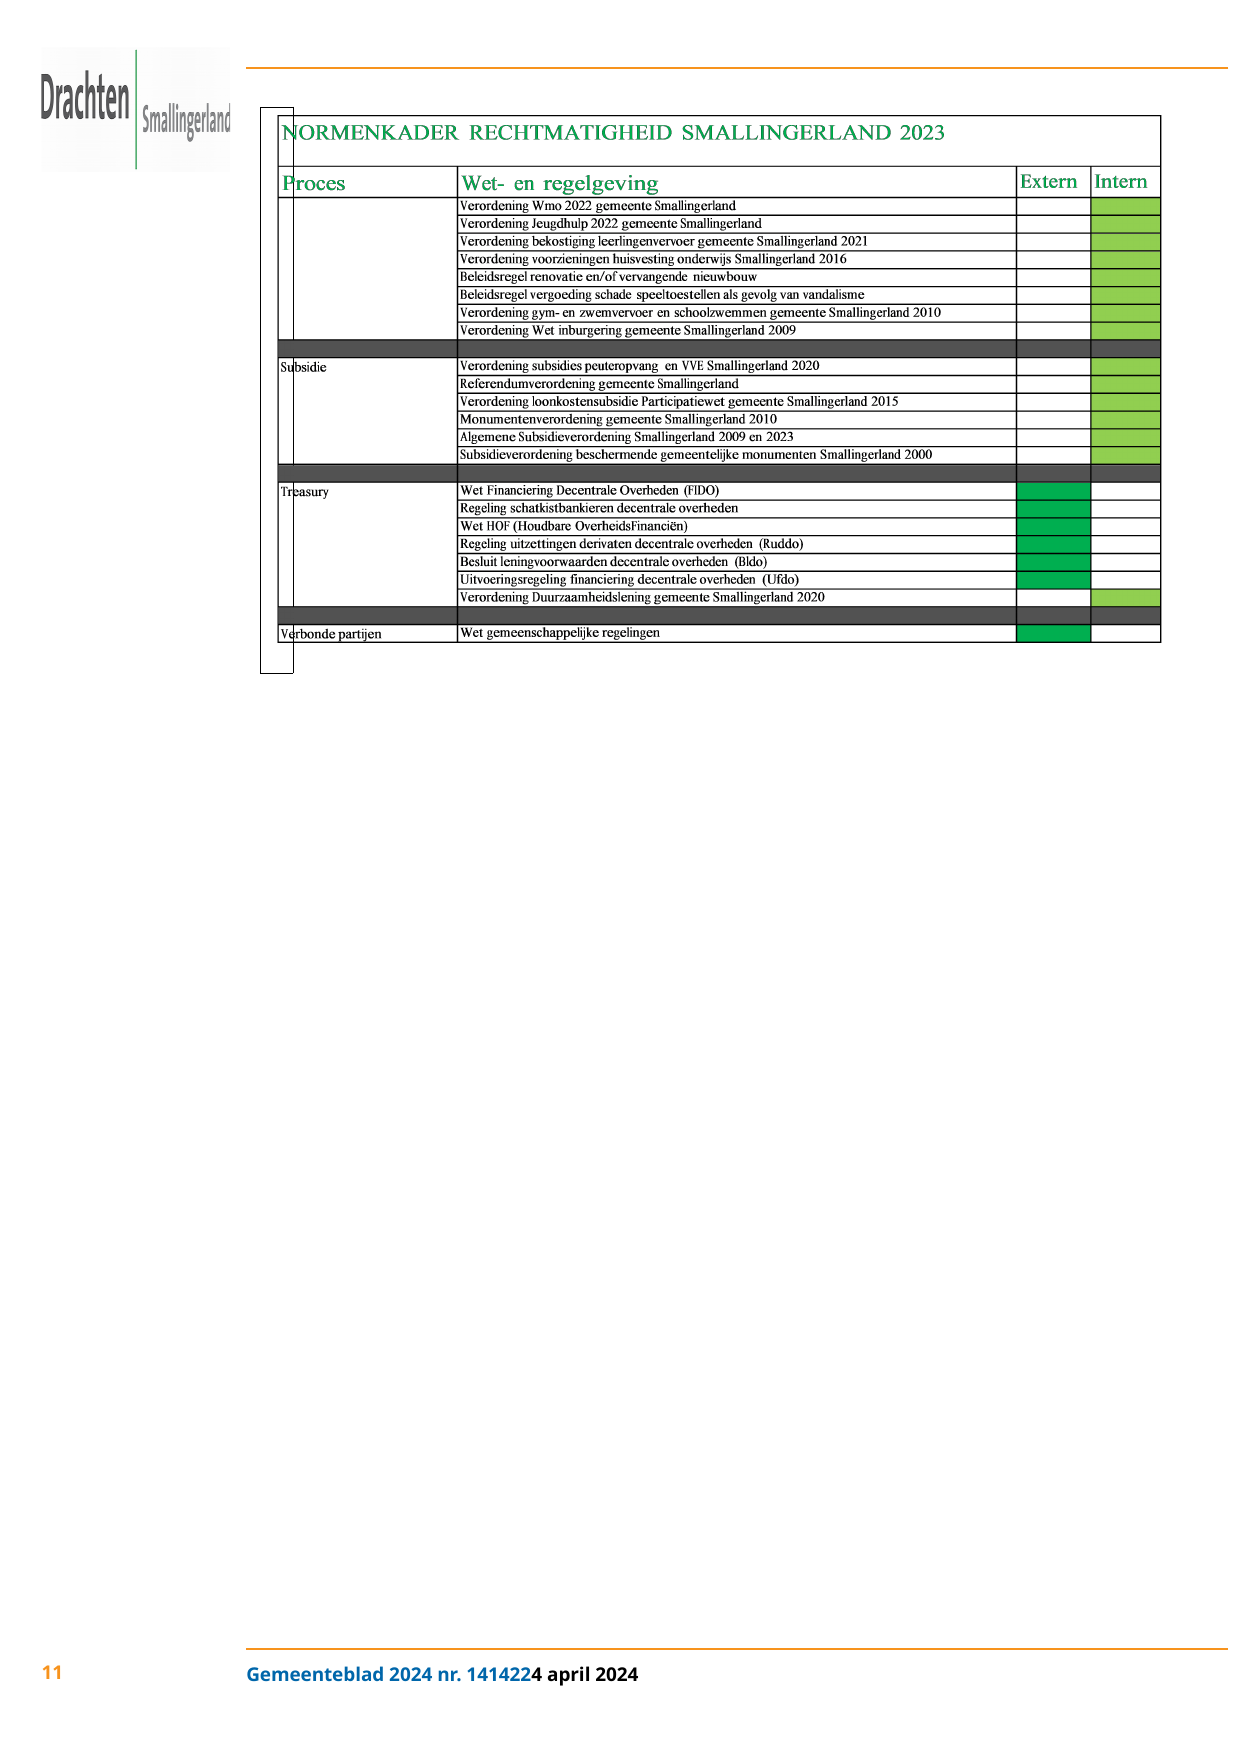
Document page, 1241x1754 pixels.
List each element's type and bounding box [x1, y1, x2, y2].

picture [41, 47, 231, 172]
picture [268, 115, 1173, 664]
